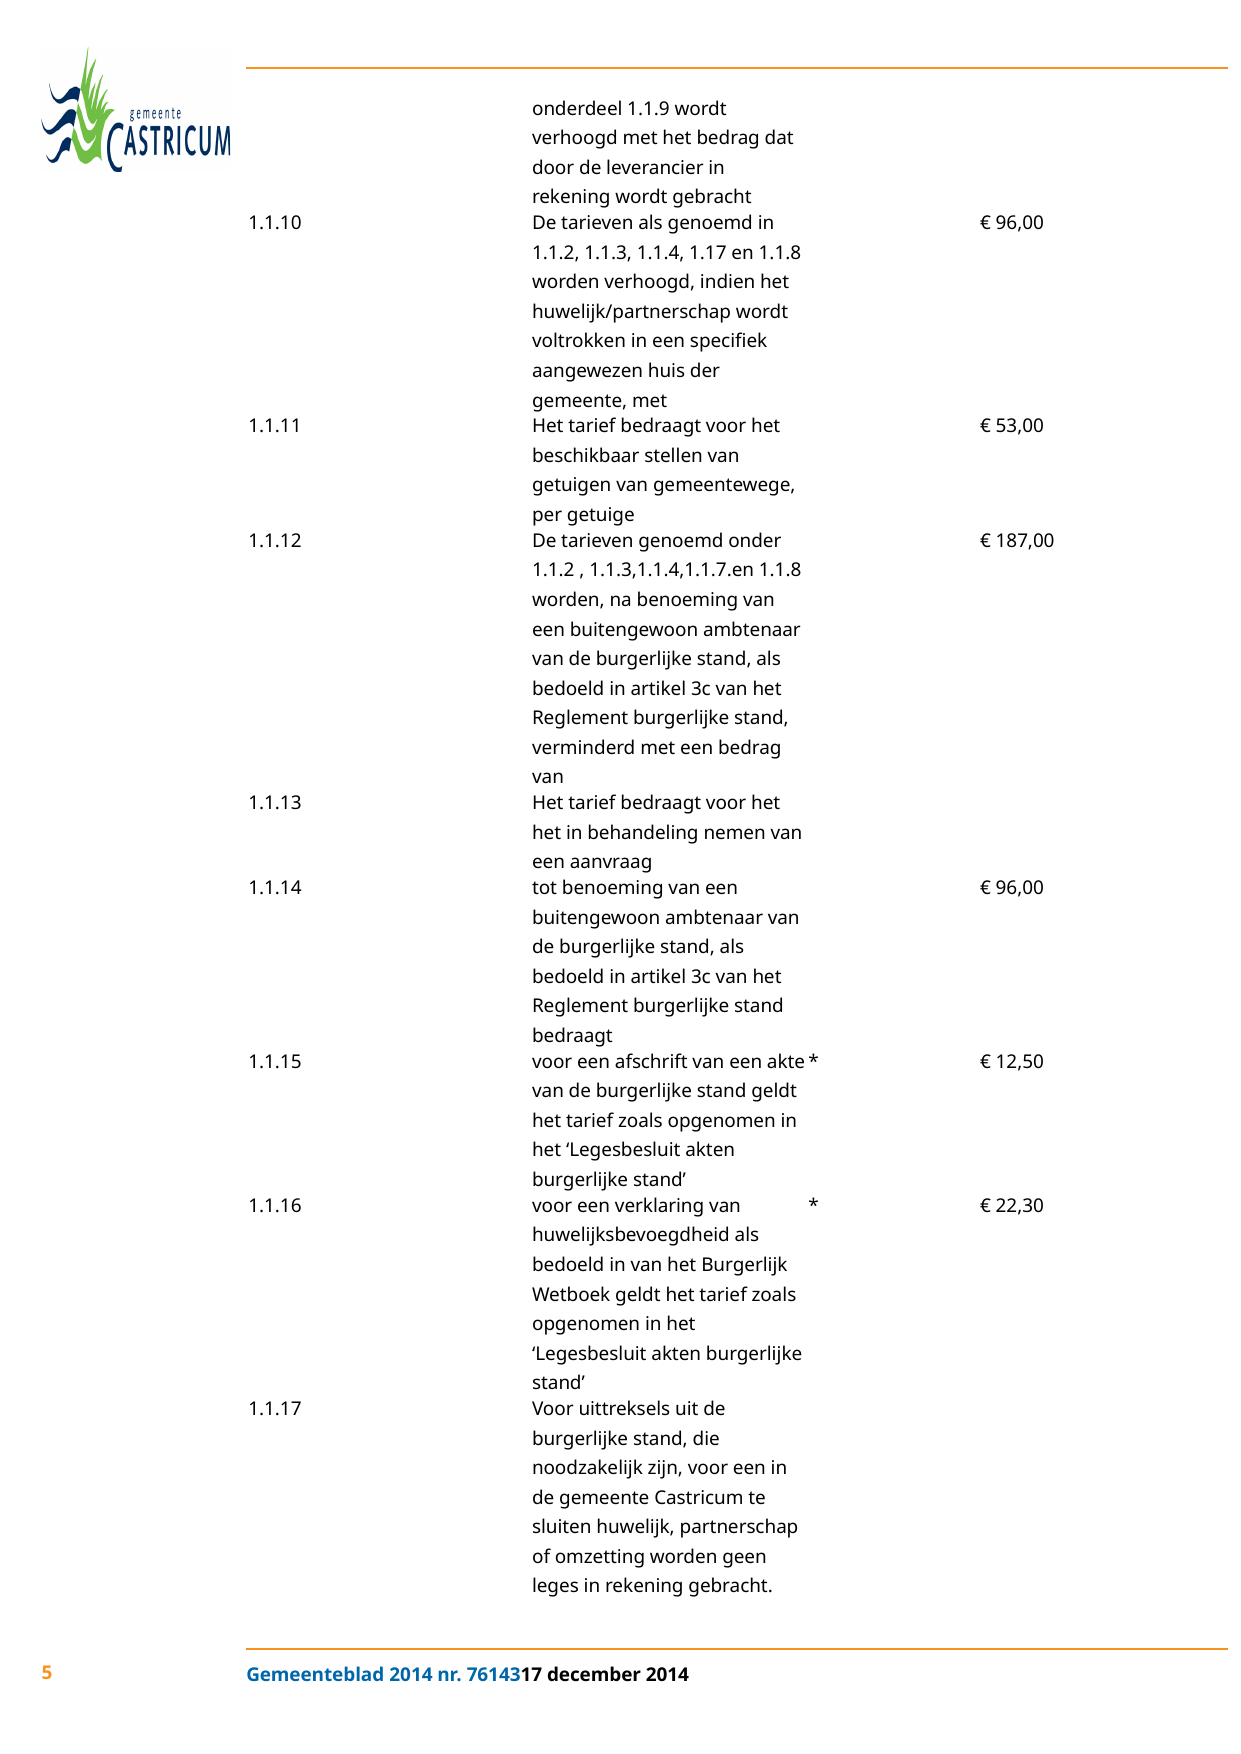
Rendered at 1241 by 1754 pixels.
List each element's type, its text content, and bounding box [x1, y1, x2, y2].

table_cell onderdeel 1.1.9 wordt verhoogd met het bedrag dat door de leverancier in rekening wordt gebracht [532, 95, 808, 209]
table_cell [808, 209, 980, 412]
table_cell € 96,00 [980, 209, 1152, 412]
table_cell Het tarief bedraagt voor het beschikbaar stellen van getuigen van gemeentewege, per getuige [532, 413, 808, 527]
table_cell [808, 413, 980, 527]
table_cell [248, 95, 532, 209]
table_cell [980, 1395, 1152, 1598]
table_cell [808, 1395, 980, 1598]
table_cell voor een verklaring van huwelijksbevoegdheid als bedoeld in van het Burgerlijk Wetboek geldt het tarief zoals opgenomen in het ‘Legesbesluit akten burgerlijke stand’ [532, 1192, 808, 1395]
table_cell tot benoeming van een buitengewoon ambtenaar van de burgerlijke stand, als bedoeld in artikel 3c van het Reglement burgerlijke stand bedraagt [532, 874, 808, 1048]
table_cell 1.1.17 [248, 1395, 532, 1598]
table_cell De tarieven als genoemd in 1.1.2, 1.1.3, 1.1.4, 1.17 en 1.1.8 worden verhoogd, indien het huwelijk/partnerschap wordt voltrokken in een specifiek aangewezen huis der gemeente, met [532, 209, 808, 412]
table_cell € 187,00 [980, 527, 1152, 789]
table_cell * [808, 1048, 980, 1192]
table_cell 1.1.13 [248, 789, 532, 874]
table_cell [808, 95, 980, 209]
table_cell 1.1.11 [248, 413, 532, 527]
table_cell [808, 789, 980, 874]
table_cell 1.1.12 [248, 527, 532, 789]
table_cell * [808, 1192, 980, 1395]
table_cell € 96,00 [980, 874, 1152, 1048]
table_cell 1.1.10 [248, 209, 532, 412]
table_cell voor een afschrift van een akte van de burgerlijke stand geldt het tarief zoals opgenomen in het ‘Legesbesluit akten burgerlijke stand’ [532, 1048, 808, 1192]
table_cell € 12,50 [980, 1048, 1152, 1192]
table_cell [980, 95, 1152, 209]
table_cell Voor uittreksels uit de burgerlijke stand, die noodzakelijk zijn, voor een in de gemeente Castricum te sluiten huwelijk, partnerschap of omzetting worden geen leges in rekening gebracht. [532, 1395, 808, 1598]
table_cell 1.1.15 [248, 1048, 532, 1192]
table_cell De tarieven genoemd onder 1.1.2 , 1.1.3,1.1.4,1.1.7.en 1.1.8 worden, na benoeming van een buitengewoon ambtenaar van de burgerlijke stand, als bedoeld in artikel 3c van het Reglement burgerlijke stand, verminderd met een bedrag van [532, 527, 808, 789]
table_cell [808, 874, 980, 1048]
table_cell [808, 527, 980, 789]
table_cell € 53,00 [980, 413, 1152, 527]
table_cell 1.1.14 [248, 874, 532, 1048]
table_cell Het tarief bedraagt voor het het in behandeling nemen van een aanvraag [532, 789, 808, 874]
table_cell € 22,30 [980, 1192, 1152, 1395]
table_cell 1.1.16 [248, 1192, 532, 1395]
picture [41, 47, 231, 172]
table_cell [980, 789, 1152, 874]
